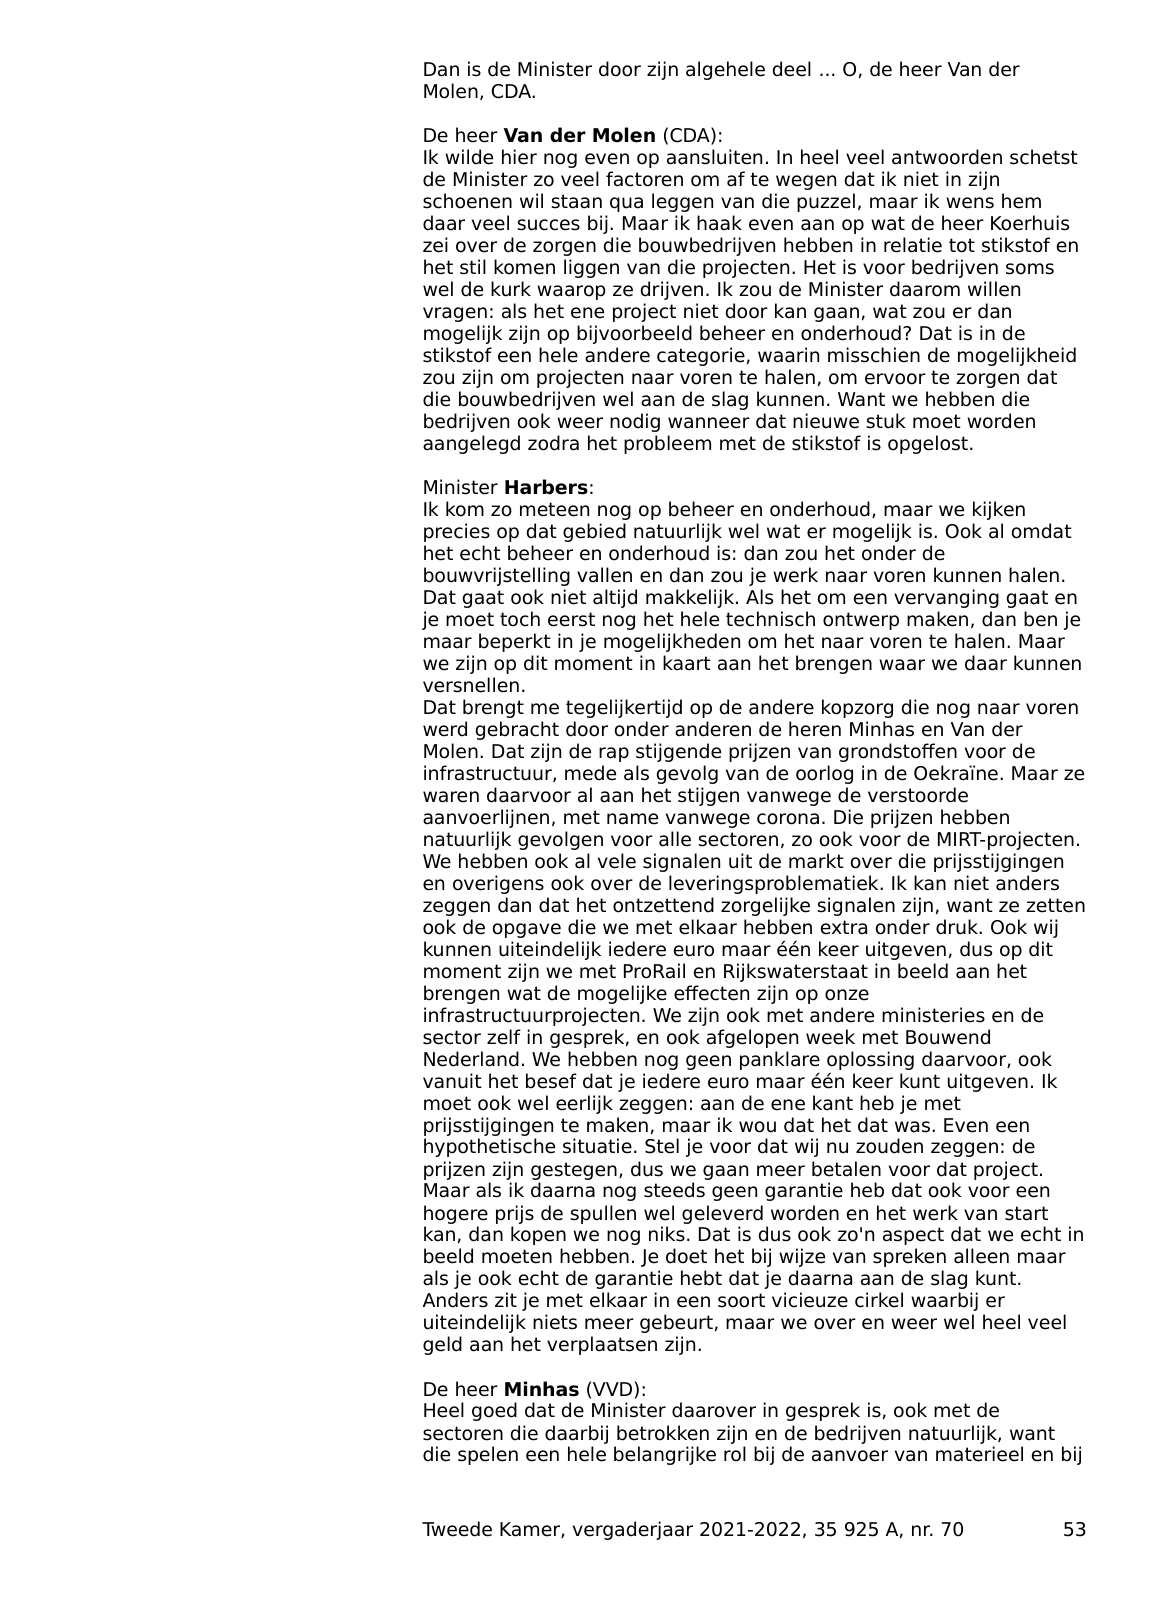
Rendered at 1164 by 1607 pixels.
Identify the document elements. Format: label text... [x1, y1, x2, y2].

text Minister Harbers: [422, 477, 1087, 499]
text Dan is de Minister door zijn algehele deel ... O, de heer Van der Molen, CDA. [422, 59, 1087, 103]
text Heel goed dat de Minister daarover in gesprek is, ook met de sectoren die daarbij betrokken zijn en de bedrijven natuurlijk, want die spelen een hele belangrijke rol bij de aanvoer van materieel en bij [422, 1400, 1087, 1466]
text Dat brengt me tegelijkertijd op de andere kopzorg die nog naar voren werd gebracht door onder anderen de heren Minhas en Van der Molen. Dat zijn de rap stijgende prijzen van grondstoffen voor de infrastructuur, mede als gevolg van de oorlog in de Oekraïne. Maar ze waren daarvoor al aan het stijgen vanwege de verstoorde aanvoerlijnen, met name vanwege corona. Die prijzen hebben natuurlijk gevolgen voor alle sectoren, zo ook voor de MIRT-projecten. We hebben ook al vele signalen uit de markt over die prijsstijgingen en overigens ook over de leveringsproblematiek. Ik kan niet anders zeggen dan dat het ontzettend zorgelijke signalen zijn, want ze zetten ook de opgave die we met elkaar hebben extra onder druk. Ook wij kunnen uiteindelijk iedere euro maar één keer uitgeven, dus op dit moment zijn we met ProRail en Rijkswaterstaat in beeld aan het brengen wat de mogelijke effecten zijn op onze infrastructuurprojecten. We zijn ook met andere ministeries en de sector zelf in gesprek, en ook afgelopen week met Bouwend Nederland. We hebben nog geen panklare oplossing daarvoor, ook vanuit het besef dat je iedere euro maar één keer kunt uitgeven. Ik moet ook wel eerlijk zeggen: aan de ene kant heb je met prijsstijgingen te maken, maar ik wou dat het dat was. Even een hypothetische situatie. Stel je voor dat wij nu zouden zeggen: de prijzen zijn gestegen, dus we gaan meer betalen voor dat project. Maar als ik daarna nog steeds geen garantie heb dat ook voor een hogere prijs de spullen wel geleverd worden en het werk van start kan, dan kopen we nog niks. Dat is dus ook zo'n aspect dat we echt in beeld moeten hebben. Je doet het bij wijze van spreken alleen maar als je ook echt de garantie hebt dat je daarna aan de slag kunt. Anders zit je met elkaar in een soort vicieuze cirkel waarbij er uiteindelijk niets meer gebeurt, maar we over en weer wel heel veel geld aan het verplaatsen zijn. [422, 697, 1087, 1356]
text De heer Minhas (VVD): [422, 1378, 1087, 1400]
text De heer Van der Molen (CDA): [422, 125, 1087, 147]
text Ik kom zo meteen nog op beheer en onderhoud, maar we kijken precies op dat gebied natuurlijk wel wat er mogelijk is. Ook al omdat het echt beheer en onderhoud is: dan zou het onder de bouwvrijstelling vallen en dan zou je werk naar voren kunnen halen. Dat gaat ook niet altijd makkelijk. Als het om een vervanging gaat en je moet toch eerst nog het hele technisch ontwerp maken, dan ben je maar beperkt in je mogelijkheden om het naar voren te halen. Maar we zijn op dit moment in kaart aan het brengen waar we daar kunnen versnellen. [422, 499, 1087, 697]
text Ik wilde hier nog even op aansluiten. In heel veel antwoorden schetst de Minister zo veel factoren om af te wegen dat ik niet in zijn schoenen wil staan qua leggen van die puzzel, maar ik wens hem daar veel succes bij. Maar ik haak even aan op wat de heer Koerhuis zei over de zorgen die bouwbedrijven hebben in relatie tot stikstof en het stil komen liggen van die projecten. Het is voor bedrijven soms wel de kurk waarop ze drijven. Ik zou de Minister daarom willen vragen: als het ene project niet door kan gaan, wat zou er dan mogelijk zijn op bijvoorbeeld beheer en onderhoud? Dat is in de stikstof een hele andere categorie, waarin misschien de mogelijkheid zou zijn om projecten naar voren te halen, om ervoor te zorgen dat die bouwbedrijven wel aan de slag kunnen. Want we hebben die bedrijven ook weer nodig wanneer dat nieuwe stuk moet worden aangelegd zodra het probleem met de stikstof is opgelost. [422, 147, 1087, 455]
